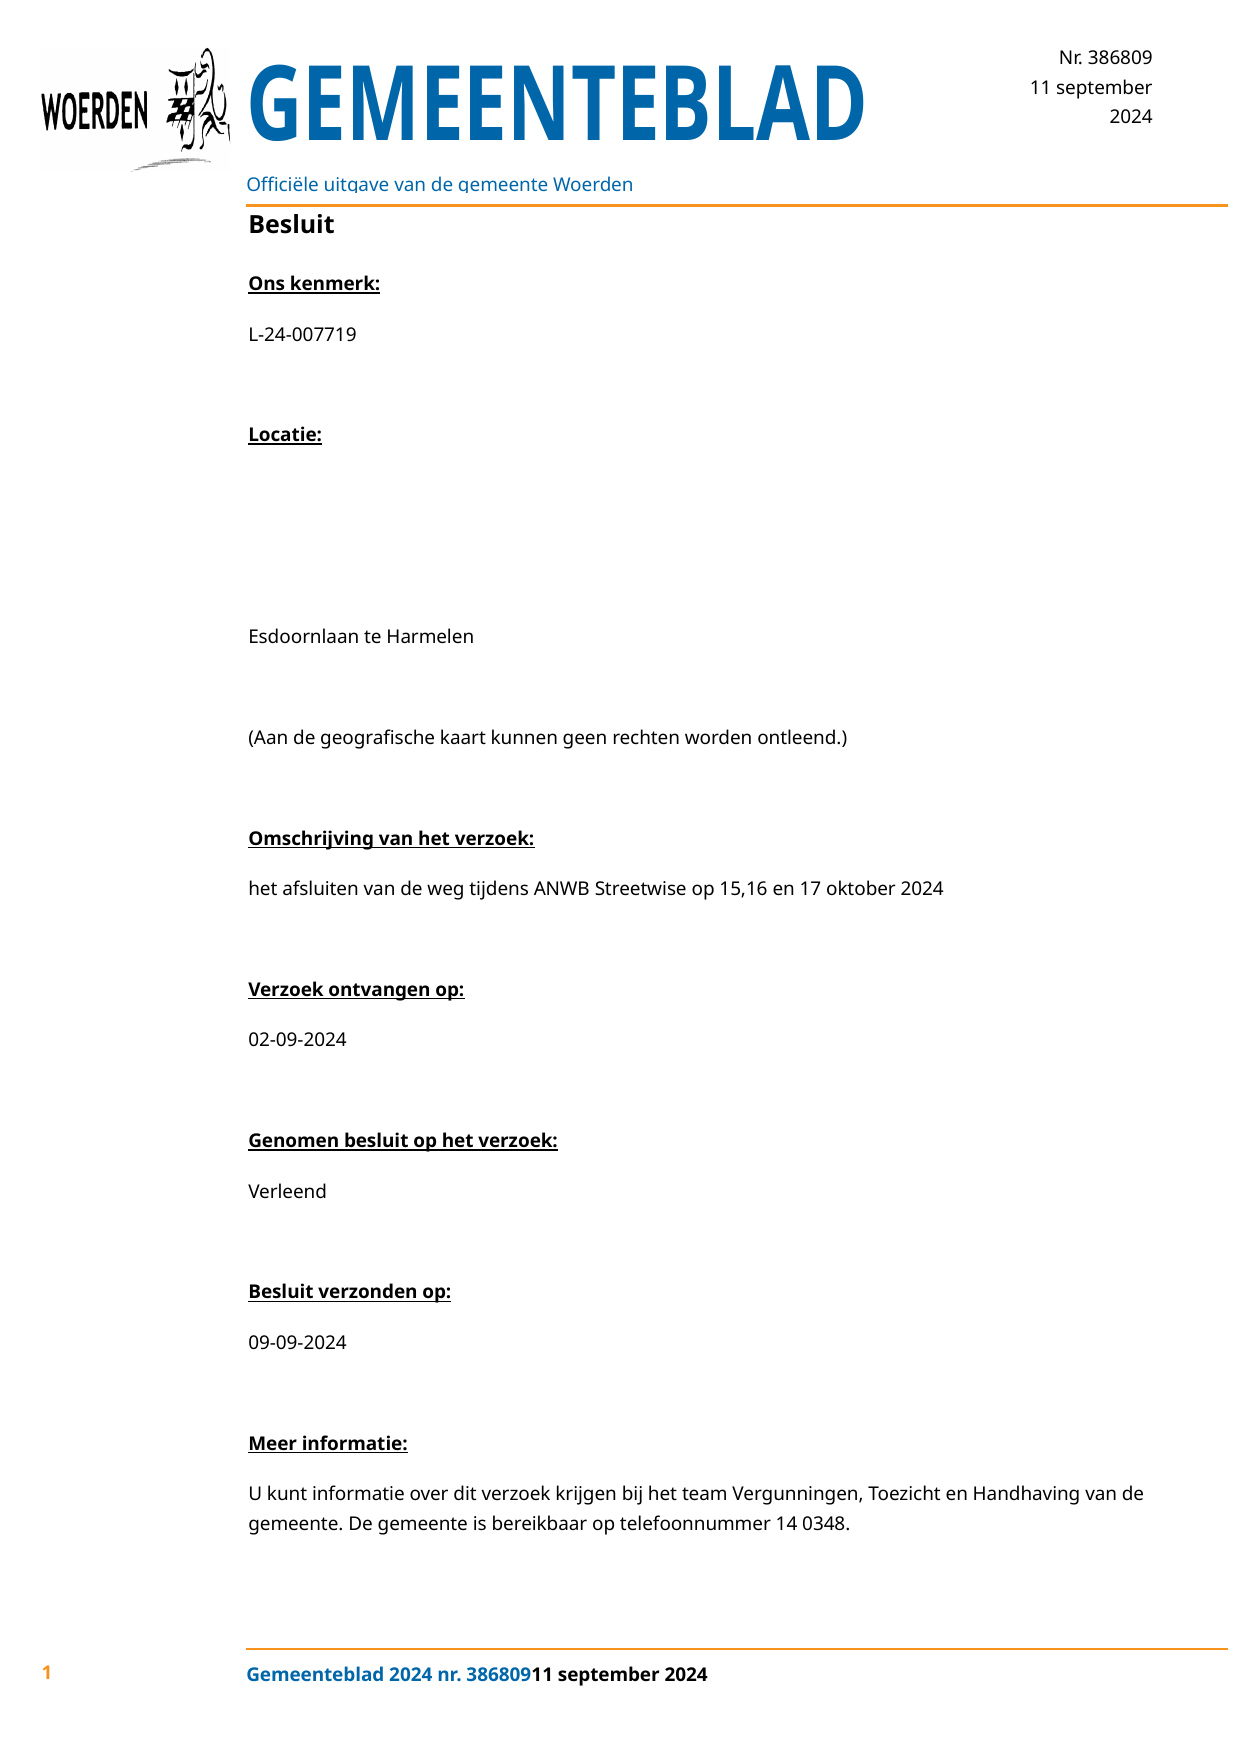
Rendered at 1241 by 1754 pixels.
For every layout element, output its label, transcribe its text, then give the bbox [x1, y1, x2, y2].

text U kunt informatie over dit verzoek krijgen bij het team Vergunningen, Toezicht en Handhaving van de gemeente. De gemeente is bereikbaar op telefoonnummer 14 0348. [248, 1480, 1152, 1536]
text Ons kenmerk: [248, 270, 1152, 296]
text Locatie: [248, 422, 1152, 447]
text Besluit verzonden op: [248, 1279, 1152, 1304]
text Omschrijving van het verzoek: [248, 825, 1152, 851]
text 09-09-2024 [248, 1329, 1152, 1355]
text Besluit [248, 207, 1152, 241]
text Genomen besluit op het verzoek: [248, 1127, 1152, 1153]
text Esdoornlaan te Harmelen [248, 623, 1152, 649]
picture [41, 47, 231, 172]
text het afsluiten van de weg tijdens ANWB Streetwise op 15,16 en 17 oktober 2024 [248, 875, 1152, 901]
text Meer informatie: [248, 1430, 1152, 1456]
text Verzoek ontvangen op: [248, 976, 1152, 1002]
text L-24-007719 [248, 321, 1152, 346]
text Verleend [248, 1178, 1152, 1203]
text (Aan de geografische kaart kunnen geen rechten worden ontleend.) [248, 724, 1152, 750]
text 02-09-2024 [248, 1027, 1152, 1052]
